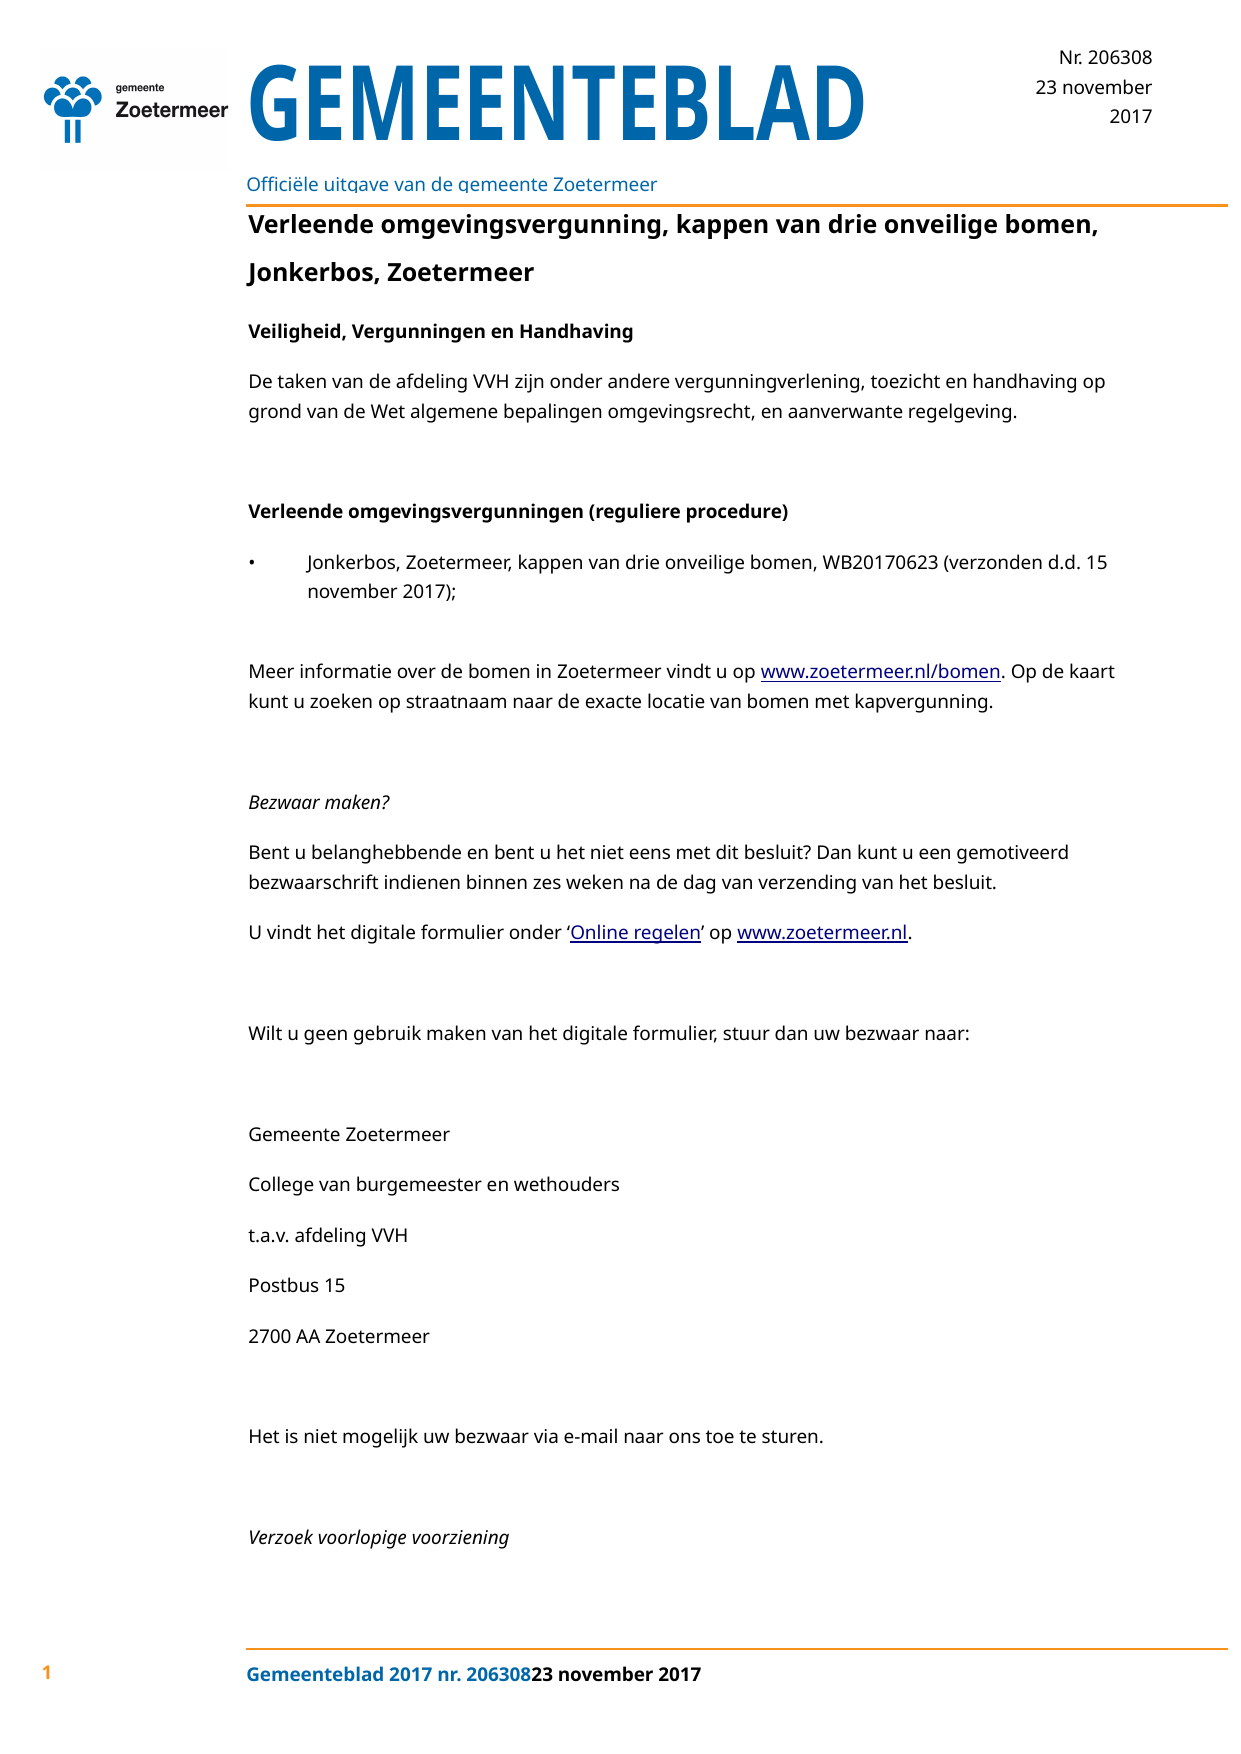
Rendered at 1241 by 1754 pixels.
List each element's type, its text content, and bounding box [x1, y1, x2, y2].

text t.a.v. afdeling VVH [248, 1222, 1152, 1248]
text U vindt het digitale formulier onder ‘Online regelen’ op www.zoetermeer.nl. [248, 919, 1152, 945]
text Meer informatie over de bomen in Zoetermeer vindt u op www.zoetermeer.nl/bomen. Op de kaart kunt u zoeken op straatnaam naar de exacte locatie van bomen met kapvergunning. [248, 659, 1152, 714]
text Veiligheid, Vergunningen en Handhaving [248, 318, 1152, 344]
text 2700 AA Zoetermeer [248, 1323, 1152, 1349]
text Verleende omgevingsvergunning, kappen van drie onveilige bomen, Jonkerbos, Zoetermeer [248, 207, 1152, 288]
text Het is niet mogelijk uw bezwaar via e-mail naar ons toe te sturen. [248, 1424, 1152, 1449]
list Jonkerbos, Zoetermeer, kappen van drie onveilige bomen, WB20170623 (verzonden d.d. 15 november 2017); [248, 549, 1152, 604]
text Gemeente Zoetermeer [248, 1121, 1152, 1147]
text Postbus 15 [248, 1272, 1152, 1298]
text De taken van de afdeling VVH zijn onder andere vergunningverlening, toezicht en handhaving op grond van de Wet algemene bepalingen omgevingsrecht, en aanverwante regelgeving. [248, 368, 1152, 424]
picture [41, 47, 231, 172]
text Bezwaar maken? [248, 789, 1152, 815]
text Verzoek voorlopige voorziening [248, 1524, 1152, 1550]
text Bent u belanghebbende en bent u het niet eens met dit besluit? Dan kunt u een gemotiveerd bezwaarschrift indienen binnen zes weken na de dag van verzending van het besluit. [248, 839, 1152, 895]
text Verleende omgevingsvergunningen (reguliere procedure) [248, 499, 1152, 524]
text College van burgemeester en wethouders [248, 1172, 1152, 1197]
text Wilt u geen gebruik maken van het digitale formulier, stuur dan uw bezwaar naar: [248, 1020, 1152, 1046]
